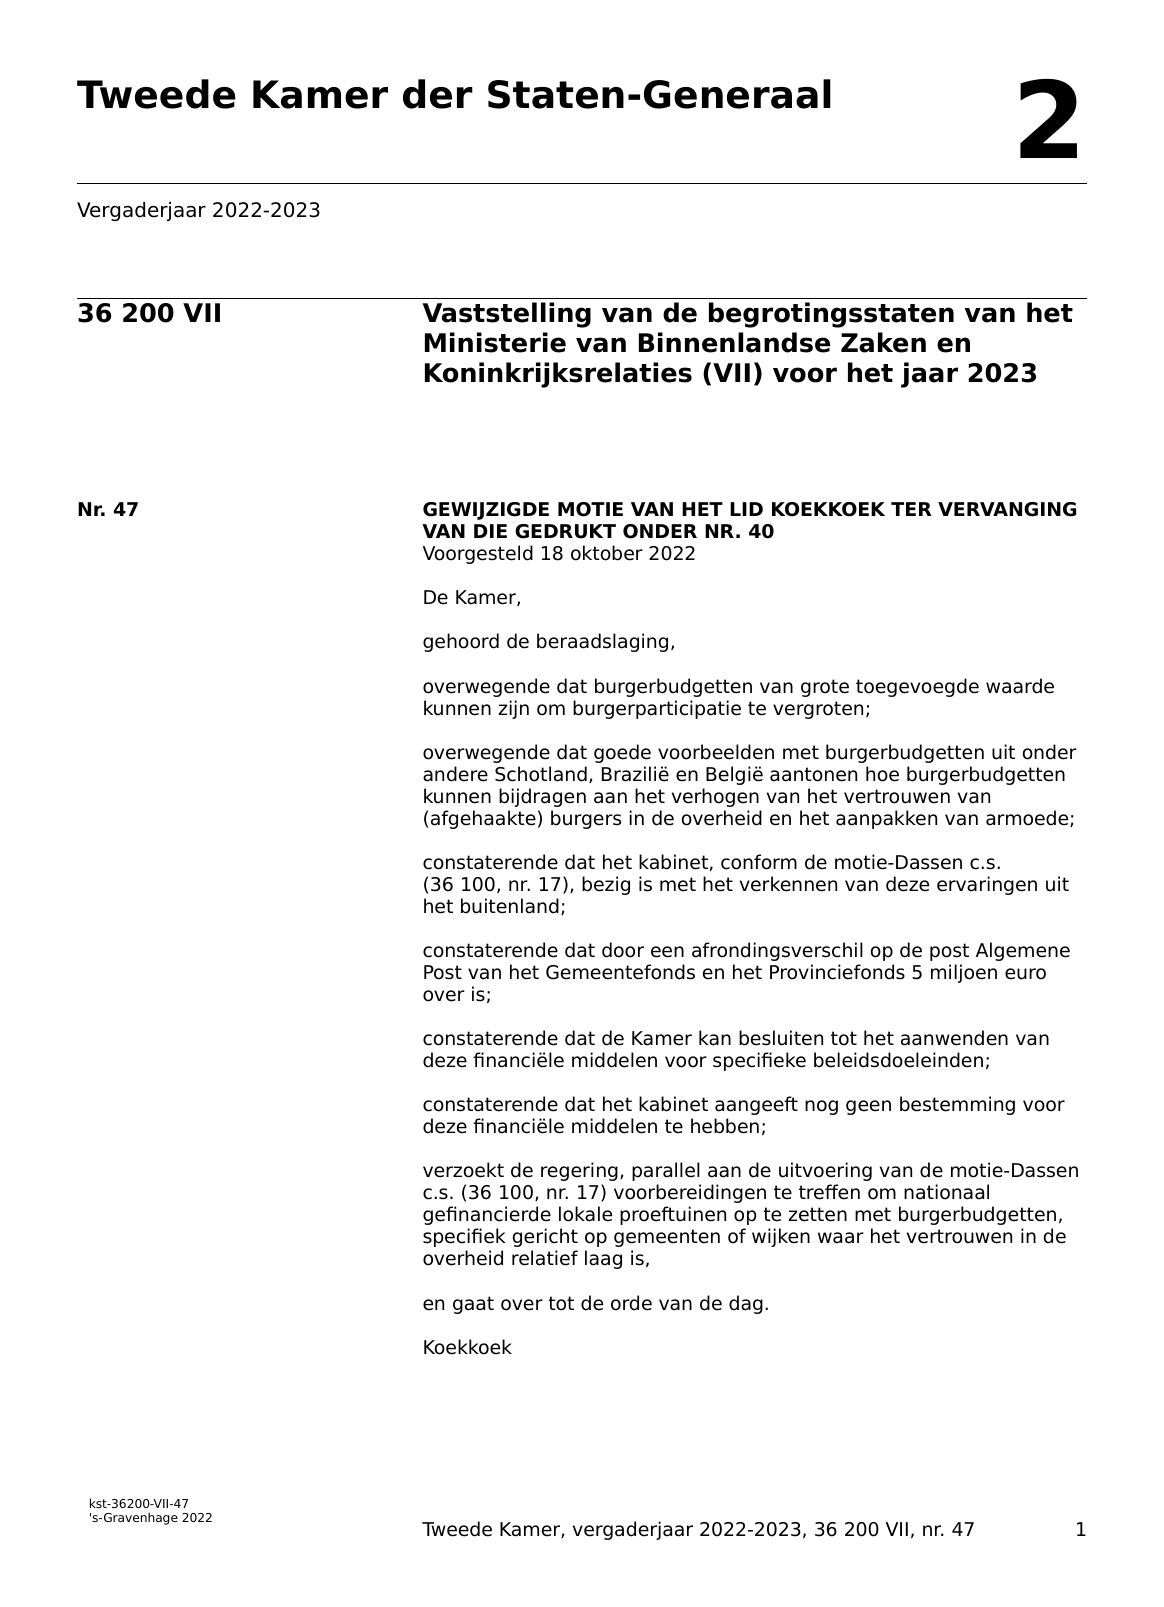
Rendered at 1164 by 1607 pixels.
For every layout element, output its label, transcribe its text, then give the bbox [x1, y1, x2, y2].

subtitle 36 200 VII Vaststelling van de begrotingsstaten van het Ministerie van Binnenlandse Zaken en Koninkrijksrelaties (VII) voor het jaar 2023 [77, 299, 1087, 388]
text kst-36200-VII-47 [88, 1497, 323, 1511]
text overwegende dat burgerbudgetten van grote toegevoegde waarde kunnen zijn om burgerparticipatie te vergroten; [422, 676, 1087, 719]
text constaterende dat door een afrondingsverschil op de post Algemene Post van het Gemeentefonds en het Provinciefonds 5 miljoen euro over is; [422, 940, 1087, 1006]
text constaterende dat het kabinet, conform de motie-Dassen c.s. (36 100, nr. 17), bezig is met het verkennen van deze ervaringen uit het buitenland; [422, 852, 1087, 918]
table_header 2 [886, 59, 1087, 183]
subtitle Nr. 47 GEWIJZIGDE MOTIE VAN HET LID KOEKKOEK TER VERVANGING VAN DIE GEDRUKT ONDER NR. 40 [77, 499, 1087, 543]
text De Kamer, [422, 587, 1087, 609]
text Voorgesteld 18 oktober 2022 [422, 543, 1087, 565]
text 's-Gravenhage 2022 [88, 1511, 323, 1525]
text verzoekt de regering, parallel aan de uitvoering van de motie-Dassen c.s. (36 100, nr. 17) voorbereidingen te treffen om nationaal gefinancierde lokale proeftuinen op te zetten met burgerbudgetten, specifiek gericht op gemeenten of wijken waar het vertrouwen in de overheid relatief laag is, [422, 1160, 1087, 1270]
table_header Tweede Kamer der Staten-Generaal [77, 59, 886, 183]
table_cell Vergaderjaar 2022-2023 [77, 184, 1087, 298]
text constaterende dat de Kamer kan besluiten tot het aanwenden van deze financiële middelen voor specifieke beleidsdoeleinden; [422, 1028, 1087, 1072]
text gehoord de beraadslaging, [422, 631, 1087, 653]
text constaterende dat het kabinet aangeeft nog geen bestemming voor deze financiële middelen te hebben; [422, 1094, 1087, 1138]
text overwegende dat goede voorbeelden met burgerbudgetten uit onder andere Schotland, Brazilië en België aantonen hoe burgerbudgetten kunnen bijdragen aan het verhogen van het vertrouwen van (afgehaakte) burgers in de overheid en het aanpakken van armoede; [422, 742, 1087, 829]
text Koekkoek [422, 1337, 1087, 1358]
text en gaat over tot de orde van de dag. [422, 1292, 1087, 1314]
